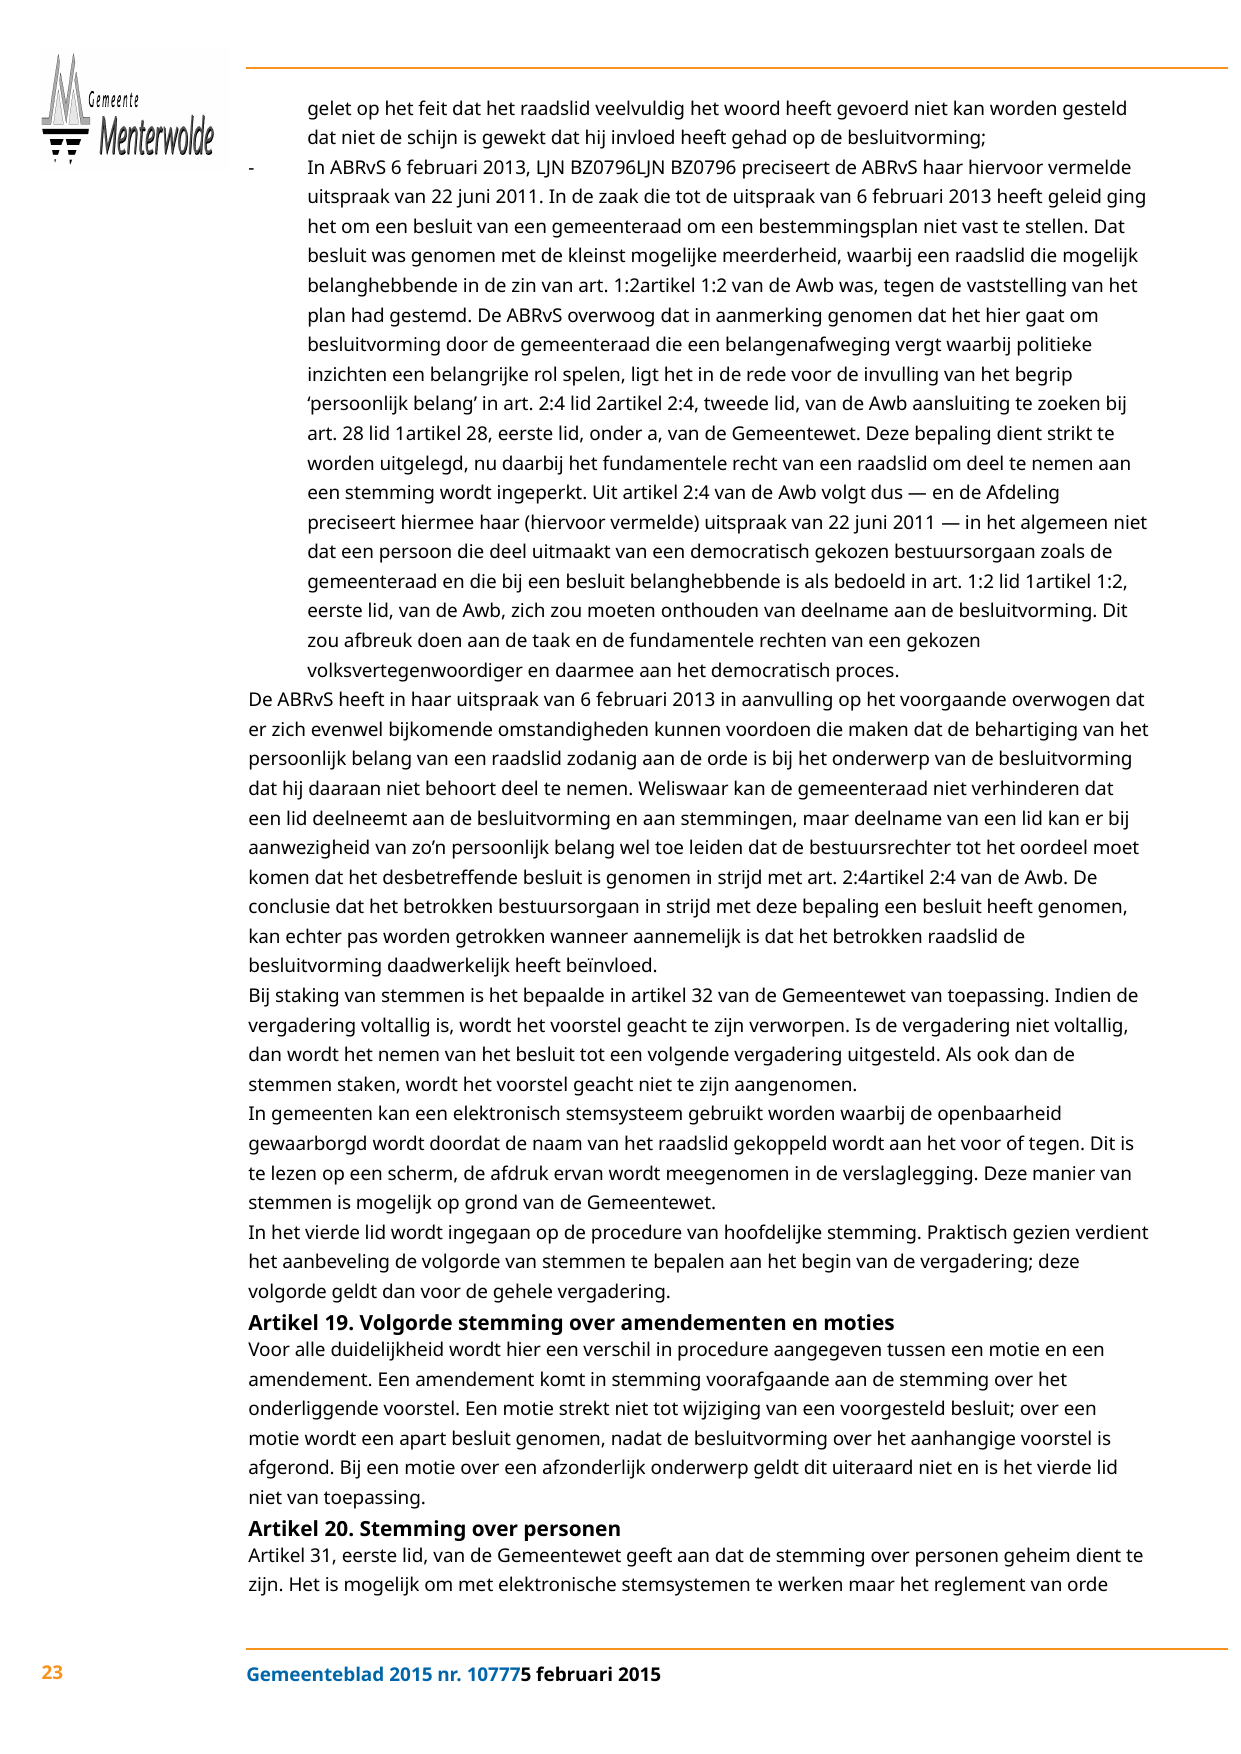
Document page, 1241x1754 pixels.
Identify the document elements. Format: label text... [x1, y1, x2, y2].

text Artikel 19. Volgorde stemming over amendementen en moties [248, 1308, 1152, 1336]
list gelet op het feit dat het raadslid veelvuldig het woord heeft gevoerd niet kan worden gesteld dat niet de schijn is gewekt dat hij invloed heeft gehad op de besluitvorming; [248, 95, 1152, 150]
text In het vierde lid wordt ingegaan op de procedure van hoofdelijke stemming. Praktisch gezien verdient het aanbeveling de volgorde van stemmen te bepalen aan het begin van de vergadering; deze volgorde geldt dan voor de gehele vergadering. [248, 1219, 1152, 1304]
picture [41, 47, 231, 172]
text In gemeenten kan een elektronisch stemsysteem gebruikt worden waarbij de openbaarheid gewaarborgd wordt doordat de naam van het raadslid gekoppeld wordt aan het voor of tegen. Dit is te lezen op een scherm, de afdruk ervan wordt meegenomen in de verslaglegging. Deze manier van stemmen is mogelijk op grond van de Gemeentewet. [248, 1101, 1152, 1215]
text Artikel 20. Stemming over personen [248, 1514, 1152, 1542]
text Artikel 31, eerste lid, van de Gemeentewet geeft aan dat de stemming over personen geheim dient te zijn. Het is mogelijk om met elektronische stemsystemen te werken maar het reglement van orde [248, 1542, 1152, 1597]
list In ABRvS 6 februari 2013, LJN BZ0796LJN BZ0796 preciseert de ABRvS haar hiervoor vermelde uitspraak van 22 juni 2011. In de zaak die tot de uitspraak van 6 februari 2013 heeft geleid ging het om een besluit van een gemeenteraad om een bestemmingsplan niet vast te stellen. Dat besluit was genomen met de kleinst mogelijke meerderheid, waarbij een raadslid die mogelijk belanghebbende in de zin van art. 1:2artikel 1:2 van de Awb was, tegen de vaststelling van het plan had gestemd. De ABRvS overwoog dat in aanmerking genomen dat het hier gaat om besluitvorming door de gemeenteraad die een belangenafweging vergt waarbij politieke inzichten een belangrijke rol spelen, ligt het in de rede voor de invulling van het begrip ‘persoonlijk belang’ in art. 2:4 lid 2artikel 2:4, tweede lid, van de Awb aansluiting te zoeken bij art. 28 lid 1artikel 28, eerste lid, onder a, van de Gemeentewet. Deze bepaling dient strikt te worden uitgelegd, nu daarbij het fundamentele recht van een raadslid om deel te nemen aan een stemming wordt ingeperkt. Uit artikel 2:4 van de Awb volgt dus — en de Afdeling preciseert hiermee haar (hiervoor vermelde) uitspraak van 22 juni 2011 — in het algemeen niet dat een persoon die deel uitmaakt van een democratisch gekozen bestuursorgaan zoals de gemeenteraad en die bij een besluit belanghebbende is als bedoeld in art. 1:2 lid 1artikel 1:2, eerste lid, van de Awb, zich zou moeten onthouden van deelname aan de besluitvorming. Dit zou afbreuk doen aan de taak en de fundamentele rechten van een gekozen volksvertegenwoordiger en daarmee aan het democratisch proces. [248, 154, 1152, 683]
text Voor alle duidelijkheid wordt hier een verschil in procedure aangegeven tussen een motie en een amendement. Een amendement komt in stemming voorafgaande aan de stemming over het onderliggende voorstel. Een motie strekt niet tot wijziging van een voorgesteld besluit; over een motie wordt een apart besluit genomen, nadat de besluitvorming over het aanhangige voorstel is afgerond. Bij een motie over een afzonderlijk onderwerp geldt dit uiteraard niet en is het vierde lid niet van toepassing. [248, 1336, 1152, 1510]
text Bij staking van stemmen is het bepaalde in artikel 32 van de Gemeentewet van toepassing. Indien de vergadering voltallig is, wordt het voorstel geacht te zijn verworpen. Is de vergadering niet voltallig, dan wordt het nemen van het besluit tot een volgende vergadering uitgesteld. Als ook dan de stemmen staken, wordt het voorstel geacht niet te zijn aangenomen. [248, 982, 1152, 1097]
text De ABRvS heeft in haar uitspraak van 6 februari 2013 in aanvulling op het voorgaande overwogen dat er zich evenwel bijkomende omstandigheden kunnen voordoen die maken dat de behartiging van het persoonlijk belang van een raadslid zodanig aan de orde is bij het onderwerp van de besluitvorming dat hij daaraan niet behoort deel te nemen. Weliswaar kan de gemeenteraad niet verhinderen dat een lid deelneemt aan de besluitvorming en aan stemmingen, maar deelname van een lid kan er bij aanwezigheid van zo’n persoonlijk belang wel toe leiden dat de bestuursrechter tot het oordeel moet komen dat het desbetreffende besluit is genomen in strijd met art. 2:4artikel 2:4 van de Awb. De conclusie dat het betrokken bestuursorgaan in strijd met deze bepaling een besluit heeft genomen, kan echter pas worden getrokken wanneer aannemelijk is dat het betrokken raadslid de besluitvorming daadwerkelijk heeft beïnvloed. [248, 686, 1152, 978]
